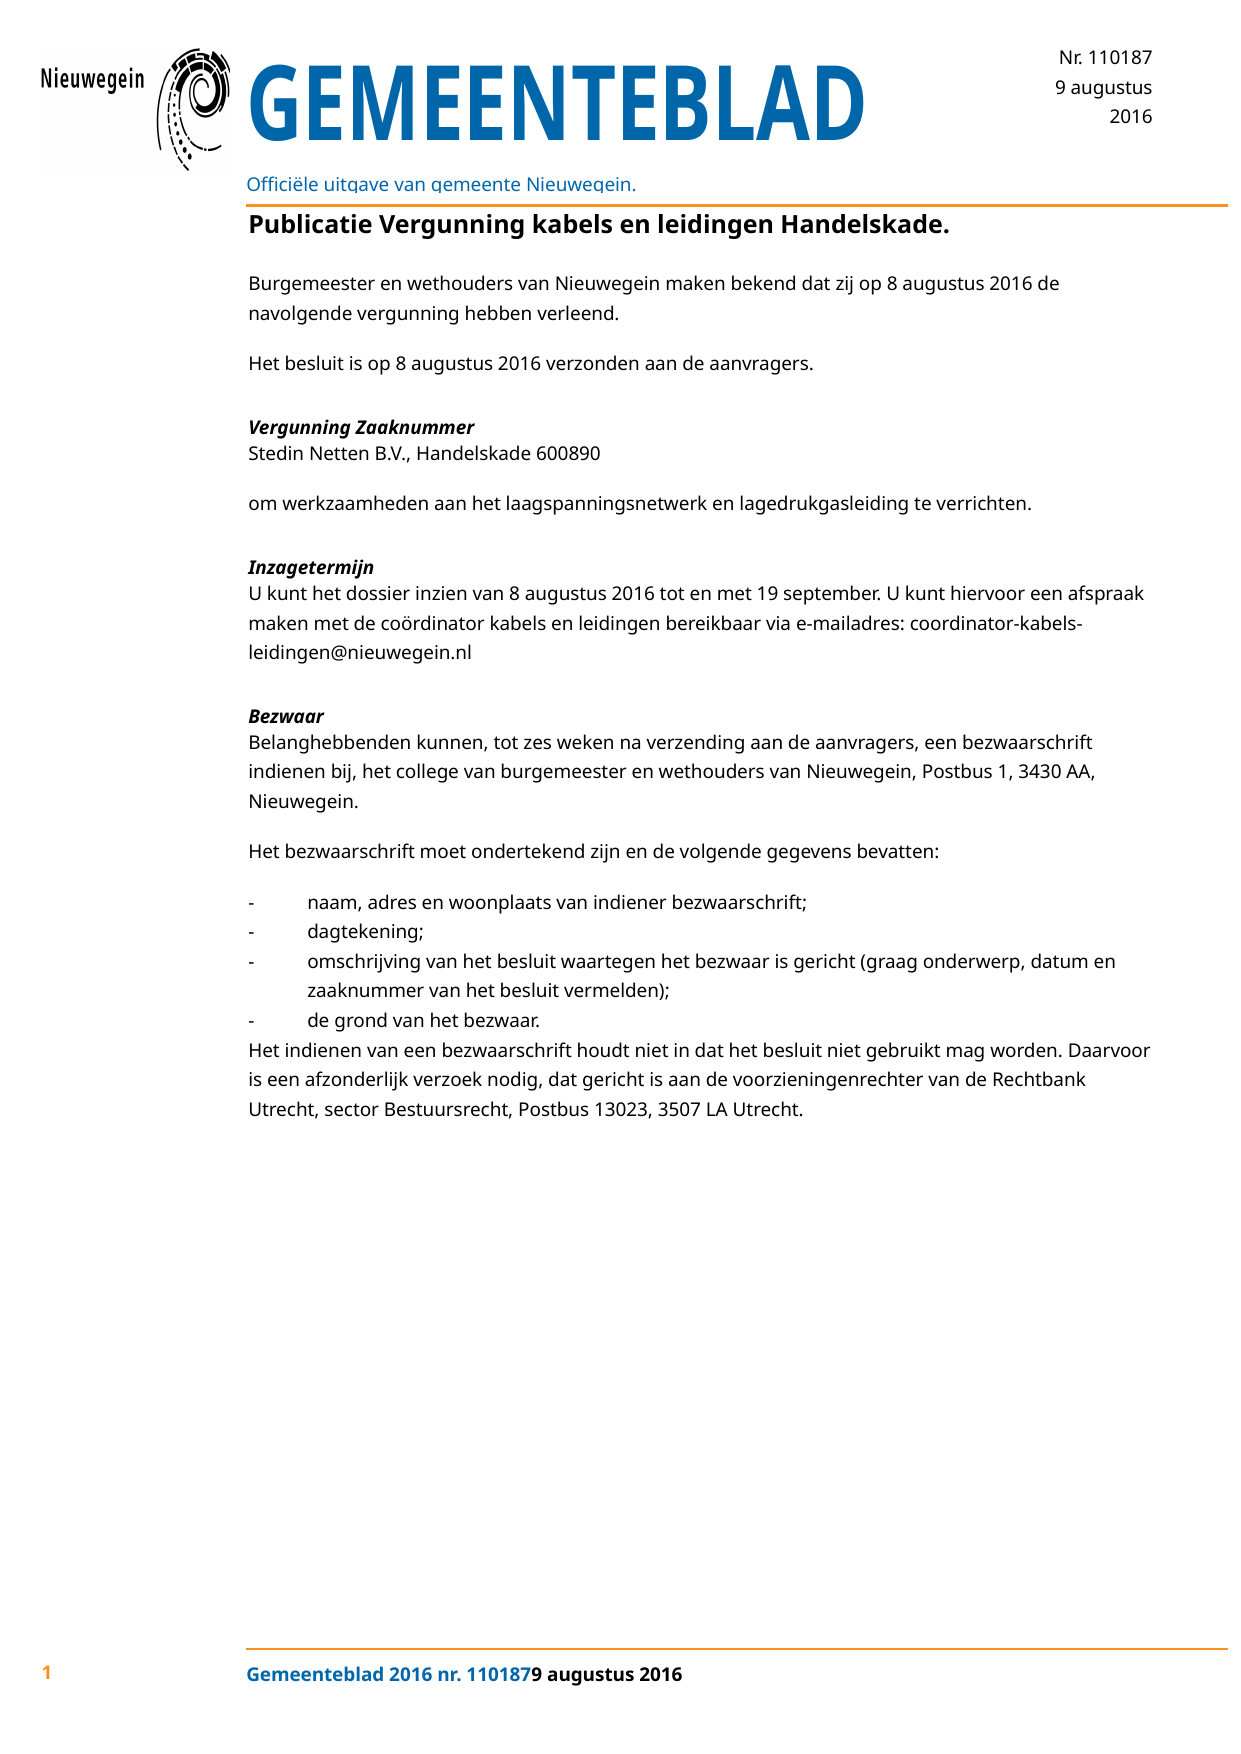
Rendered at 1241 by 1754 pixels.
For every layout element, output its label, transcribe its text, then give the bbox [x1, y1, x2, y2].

text Het bezwaarschrift moet ondertekend zijn en de volgende gegevens bevatten: [248, 838, 1152, 864]
text Het besluit is op 8 augustus 2016 verzonden aan de aanvragers. [248, 350, 1152, 376]
list dagtekening; [248, 918, 1152, 944]
text Belanghebbenden kunnen, tot zes weken na verzending aan de aanvragers, een bezwaarschrift indienen bij, het college van burgemeester en wethouders van Nieuwegein, Postbus 1, 3430 AA, Nieuwegein. [248, 729, 1152, 814]
text Inzagetermijn [248, 554, 1152, 580]
text Het indienen van een bezwaarschrift houdt niet in dat het besluit niet gebruikt mag worden. Daarvoor is een afzonderlijk verzoek nodig, dat gericht is aan de voorzieningenrechter van de Rechtbank Utrecht, sector Bestuursrecht, Postbus 13023, 3507 LA Utrecht. [248, 1037, 1152, 1122]
text U kunt het dossier inzien van 8 augustus 2016 tot en met 19 september. U kunt hiervoor een afspraak maken met de coördinator kabels en leidingen bereikbaar via e-mailadres: coordinator-kabels-leidingen@nieuwegein.nl [248, 580, 1152, 665]
text Publicatie Vergunning kabels en leidingen Handelskade. [248, 207, 1152, 241]
list omschrijving van het besluit waartegen het bezwaar is gericht (graag onderwerp, datum en zaaknummer van het besluit vermelden); [248, 948, 1152, 1003]
text Burgemeester en wethouders van Nieuwegein maken bekend dat zij op 8 augustus 2016 de navolgende vergunning hebben verleend. [248, 270, 1152, 326]
text Bezwaar [248, 703, 1152, 729]
picture [41, 47, 231, 172]
list de grond van het bezwaar. [248, 1007, 1152, 1033]
text Stedin Netten B.V., Handelskade 600890 [248, 440, 1152, 466]
list naam, adres en woonplaats van indiener bezwaarschrift; [248, 889, 1152, 915]
text Vergunning Zaaknummer [248, 414, 1152, 440]
text om werkzaamheden aan het laagspanningsnetwerk en lagedrukgasleiding te verrichten. [248, 490, 1152, 516]
